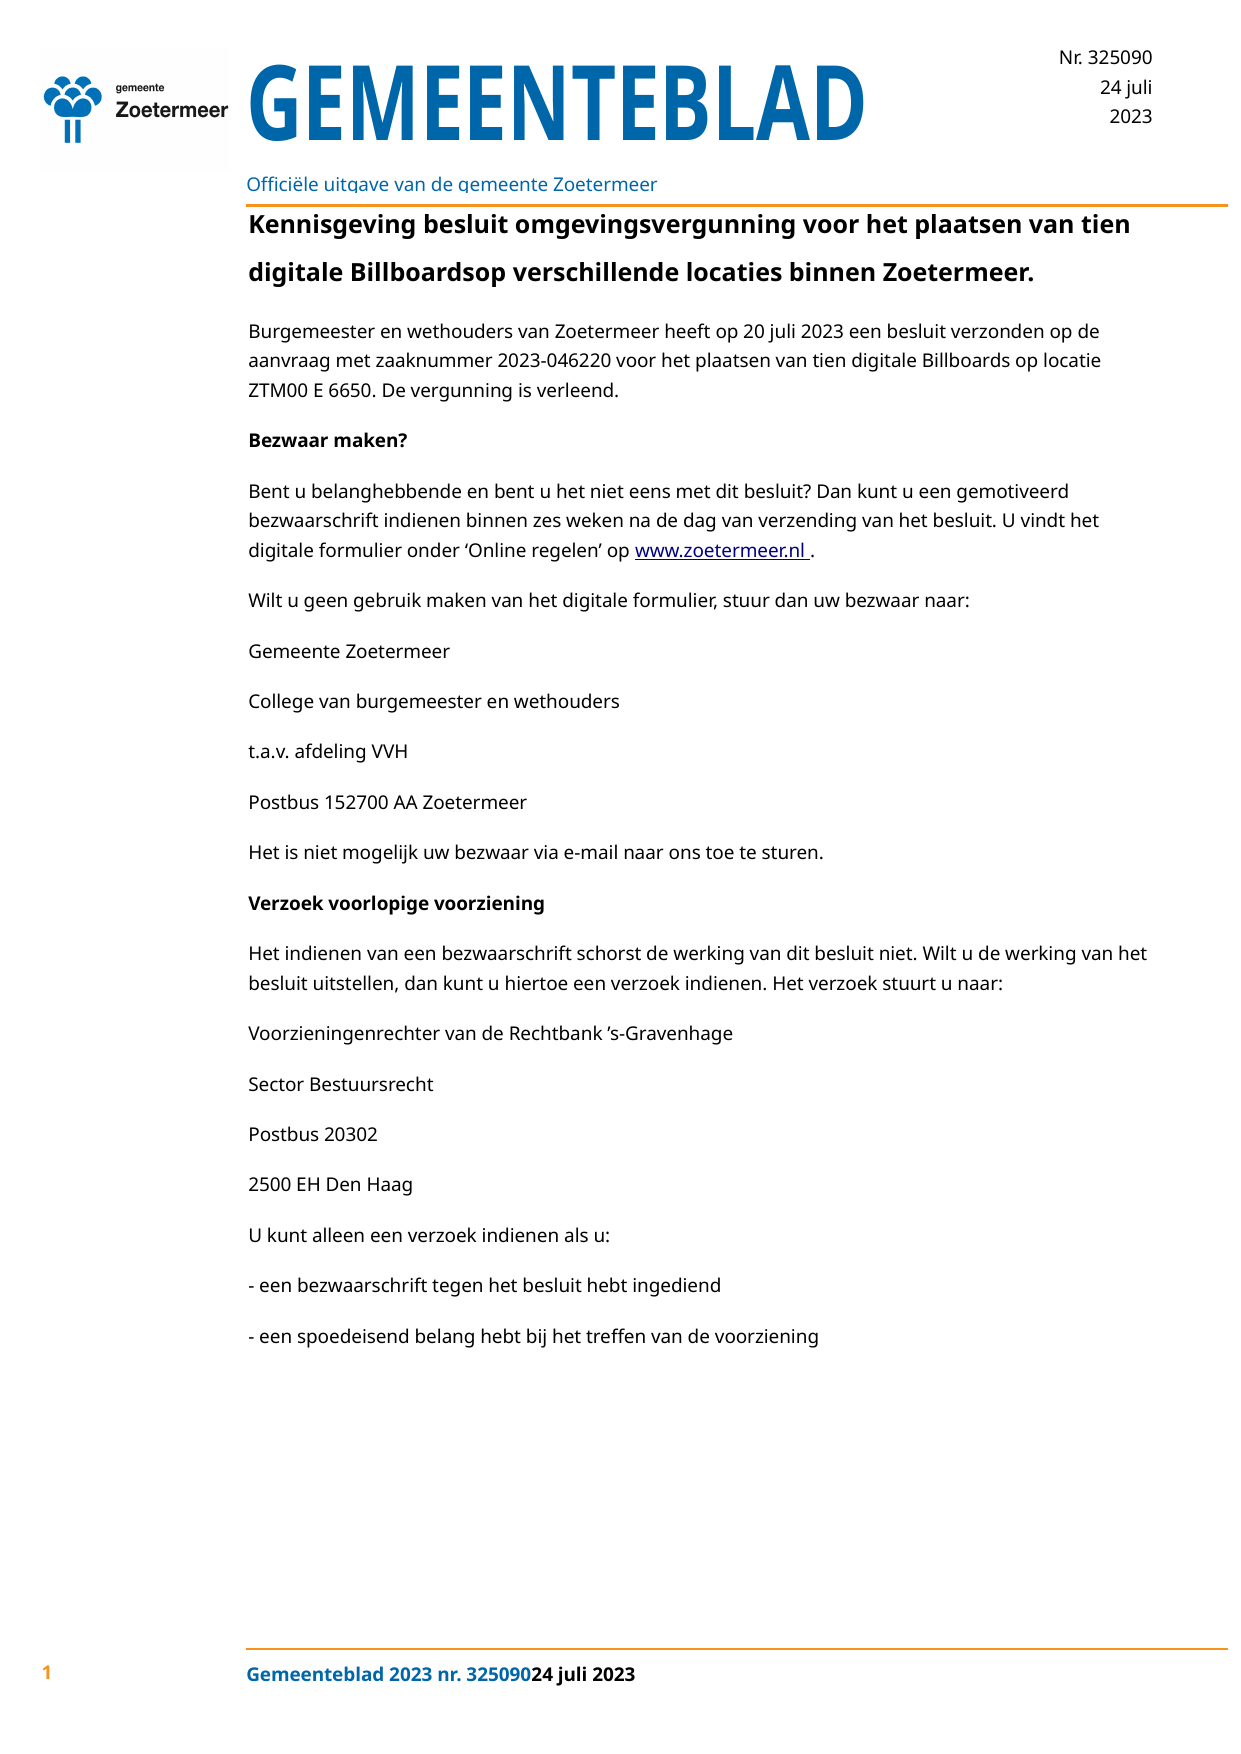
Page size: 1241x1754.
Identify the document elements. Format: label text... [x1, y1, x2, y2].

text Voorzieningenrechter van de Rechtbank ’s-Gravenhage [248, 1020, 1152, 1046]
text Het is niet mogelijk uw bezwaar via e-mail naar ons toe te sturen. [248, 839, 1152, 865]
text 2500 EH Den Haag [248, 1172, 1152, 1197]
picture [41, 47, 231, 172]
text - een bezwaarschrift tegen het besluit hebt ingediend [248, 1272, 1152, 1298]
text Gemeente Zoetermeer [248, 638, 1152, 664]
text Burgemeester en wethouders van Zoetermeer heeft op 20 juli 2023 een besluit verzonden op de aanvraag met zaaknummer 2023-046220 voor het plaatsen van tien digitale Billboards op locatie ZTM00 E 6650. De vergunning is verleend. [248, 318, 1152, 403]
text Wilt u geen gebruik maken van het digitale formulier, stuur dan uw bezwaar naar: [248, 587, 1152, 613]
text Bezwaar maken? [248, 427, 1152, 453]
text - een spoedeisend belang hebt bij het treffen van de voorziening [248, 1323, 1152, 1349]
text U kunt alleen een verzoek indienen als u: [248, 1222, 1152, 1248]
text Bent u belanghebbende en bent u het niet eens met dit besluit? Dan kunt u een gemotiveerd bezwaarschrift indienen binnen zes weken na de dag van verzending van het besluit. U vindt het digitale formulier onder ‘Online regelen’ op www.zoetermeer.nl . [248, 478, 1152, 563]
text Postbus 152700 AA Zoetermeer [248, 789, 1152, 815]
text Sector Bestuursrecht [248, 1071, 1152, 1097]
text Postbus 20302 [248, 1121, 1152, 1147]
text t.a.v. afdeling VVH [248, 739, 1152, 764]
text Verzoek voorlopige voorziening [248, 890, 1152, 916]
text Kennisgeving besluit omgevingsvergunning voor het plaatsen van tien digitale Billboardsop verschillende locaties binnen Zoetermeer. [248, 207, 1152, 288]
text Het indienen van een bezwaarschrift schorst de werking van dit besluit niet. Wilt u de werking van het besluit uitstellen, dan kunt u hiertoe een verzoek indienen. Het verzoek stuurt u naar: [248, 940, 1152, 996]
text College van burgemeester en wethouders [248, 688, 1152, 714]
